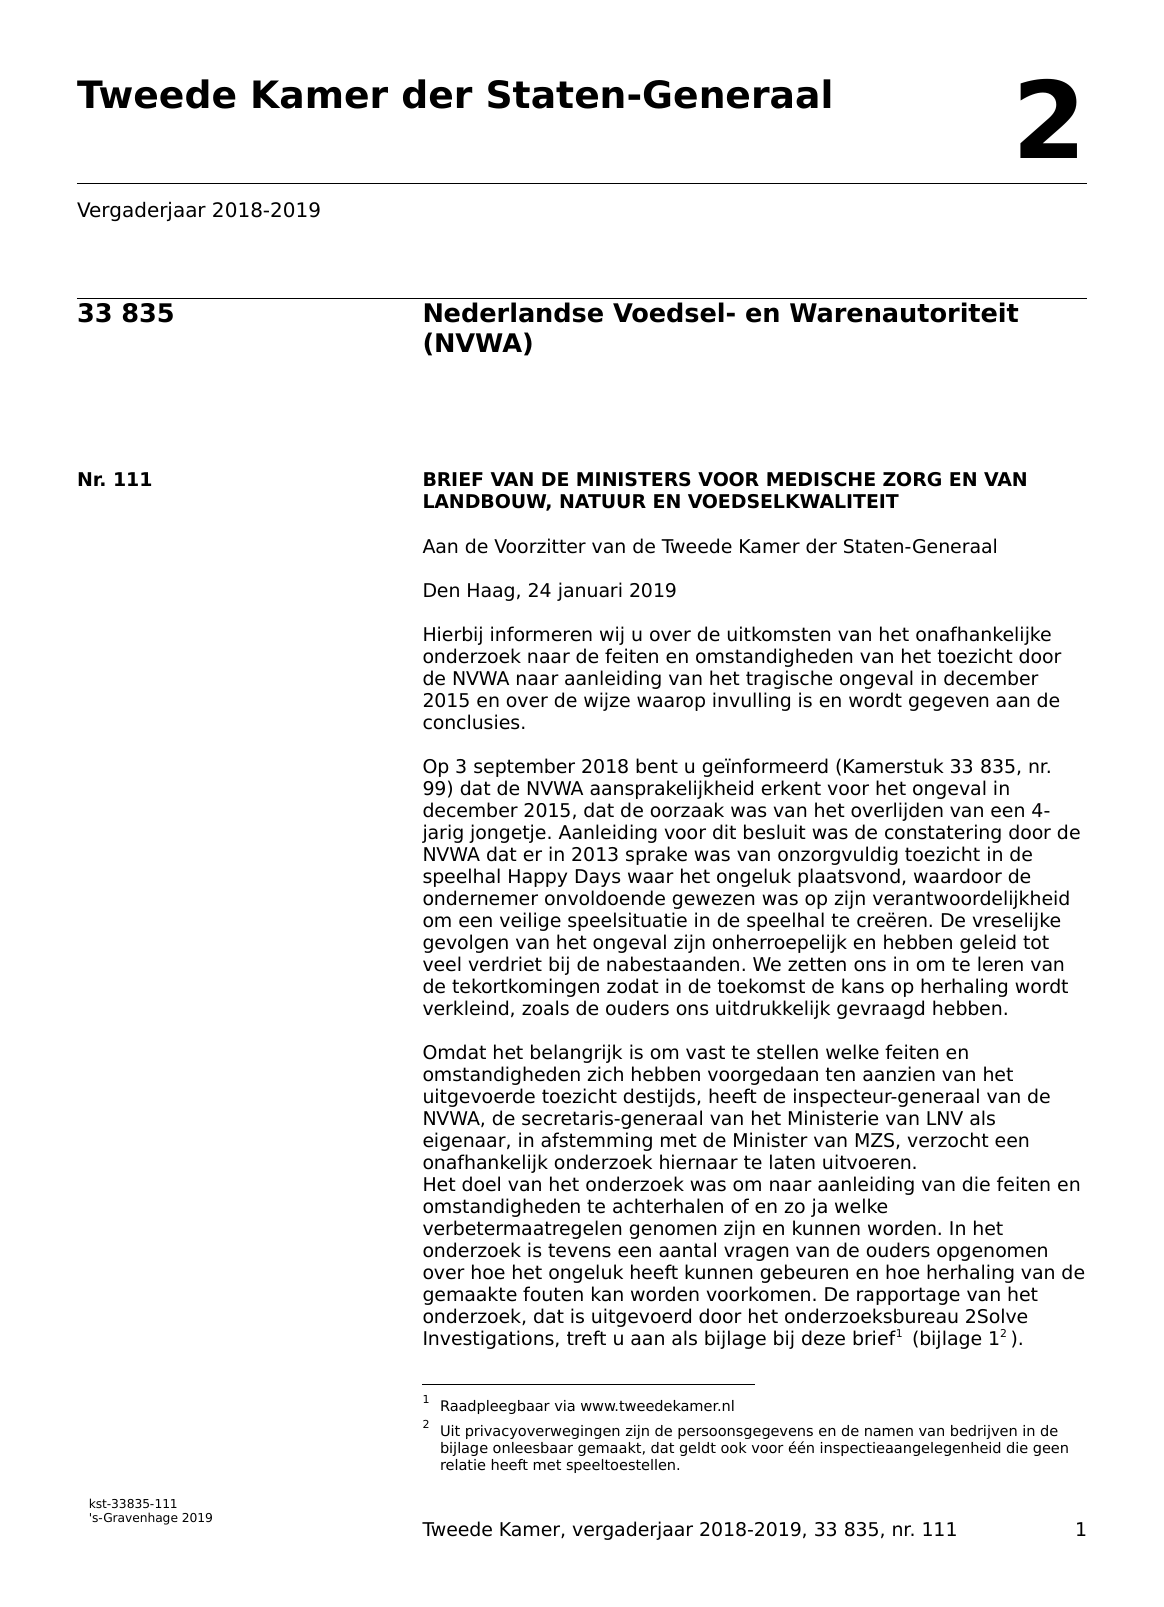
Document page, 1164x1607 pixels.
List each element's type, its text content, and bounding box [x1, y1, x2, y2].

text 's-Gravenhage 2019 [88, 1511, 323, 1525]
table_header Tweede Kamer der Staten-Generaal [77, 59, 886, 183]
text Den Haag, 24 januari 2019 [422, 580, 1087, 602]
text Raadpleegbaar via www.tweedekamer.nl [422, 1393, 1087, 1416]
text kst-33835-111 [88, 1497, 323, 1511]
subtitle 33 835 Nederlandse Voedsel- en Warenautoriteit (NVWA) [77, 299, 1087, 358]
table_header 2 [886, 59, 1087, 183]
subtitle Nr. 111 BRIEF VAN DE MINISTERS VOOR MEDISCHE ZORG EN VAN LANDBOUW, NATUUR EN VOEDSELKWALITEIT [77, 469, 1087, 513]
text Op 3 september 2018 bent u geïnformeerd (Kamerstuk 33 835, nr. 99) dat de NVWA aansprakelijkheid erkent voor het ongeval in december 2015, dat de oorzaak was van het overlijden van een 4-jarig jongetje. Aanleiding voor dit besluit was de constatering door de NVWA dat er in 2013 sprake was van onzorgvuldig toezicht in de speelhal Happy Days waar het ongeluk plaatsvond, waardoor de ondernemer onvoldoende gewezen was op zijn verantwoordelijkheid om een veilige speelsituatie in de speelhal te creëren. De vreselijke gevolgen van het ongeval zijn onherroepelijk en hebben geleid tot veel verdriet bij de nabestaanden. We zetten ons in om te leren van de tekortkomingen zodat in de toekomst de kans op herhaling wordt verkleind, zoals de ouders ons uitdrukkelijk gevraagd hebben. [422, 756, 1087, 1020]
text Aan de Voorzitter van de Tweede Kamer der Staten-Generaal [422, 536, 1087, 557]
text Hierbij informeren wij u over de uitkomsten van het onafhankelijke onderzoek naar de feiten en omstandigheden van het toezicht door de NVWA naar aanleiding van het tragische ongeval in december 2015 en over de wijze waarop invulling is en wordt gegeven aan de conclusies. [422, 624, 1087, 734]
table_cell Vergaderjaar 2018-2019 [77, 184, 1087, 298]
text Het doel van het onderzoek was om naar aanleiding van die feiten en omstandigheden te achterhalen of en zo ja welke verbetermaatregelen genomen zijn en kunnen worden. In het onderzoek is tevens een aantal vragen van de ouders opgenomen over hoe het ongeluk heeft kunnen gebeuren en hoe herhaling van de gemaakte fouten kan worden voorkomen. De rapportage van het onderzoek, dat is uitgevoerd door het onderzoeksbureau 2Solve Investigations, treft u aan als bijlage bij deze brief (bijlage 1). [422, 1174, 1087, 1349]
text Uit privacyoverwegingen zijn de persoonsgegevens en de namen van bedrijven in de bijlage onleesbaar gemaakt, dat geldt ook voor één inspectieaangelegenheid die geen relatie heeft met speeltoestellen. [422, 1418, 1087, 1474]
text Omdat het belangrijk is om vast te stellen welke feiten en omstandigheden zich hebben voorgedaan ten aanzien van het uitgevoerde toezicht destijds, heeft de inspecteur-generaal van de NVWA, de secretaris-generaal van het Ministerie van LNV als eigenaar, in afstemming met de Minister van MZS, verzocht een onafhankelijk onderzoek hiernaar te laten uitvoeren. [422, 1042, 1087, 1174]
